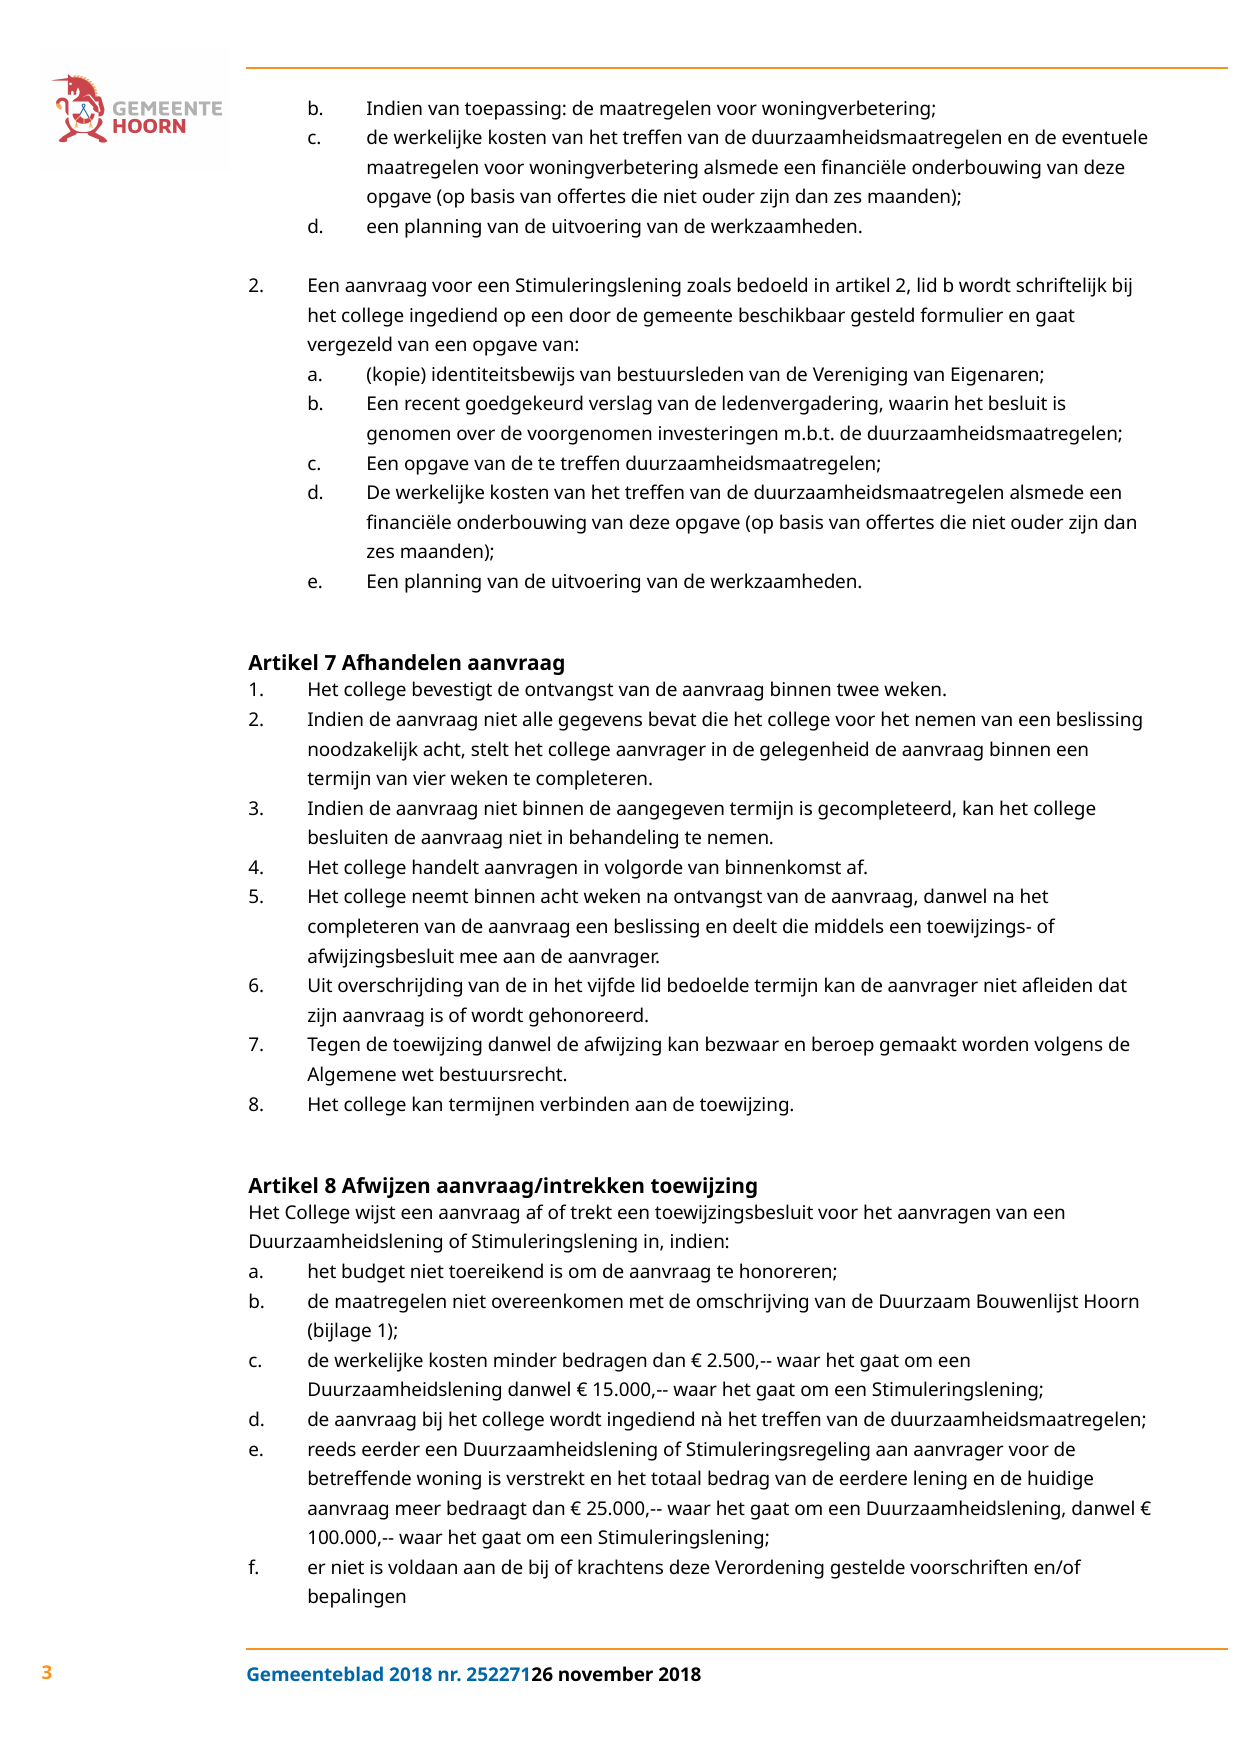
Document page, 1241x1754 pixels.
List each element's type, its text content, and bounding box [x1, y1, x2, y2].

list De werkelijke kosten van het treffen van de duurzaamheidsmaatregelen alsmede een financiële onderbouwing van deze opgave (op basis van offertes die niet ouder zijn dan zes maanden); [307, 479, 1152, 564]
text Het College wijst een aanvraag af of trekt een toewijzingsbesluit voor het aanvragen van een Duurzaamheidslening of Stimuleringslening in, indien: [248, 1199, 1152, 1254]
list Indien van toepassing: de maatregelen voor woningverbetering; [307, 95, 1152, 121]
list de werkelijke kosten van het treffen van de duurzaamheidsmaatregelen en de eventuele maatregelen voor woningverbetering alsmede een financiële onderbouwing van deze opgave (op basis van offertes die niet ouder zijn dan zes maanden); [307, 124, 1152, 209]
list het budget niet toereikend is om de aanvraag te honoreren; [248, 1258, 1152, 1284]
list Uit overschrijding van de in het vijfde lid bedoelde termijn kan de aanvrager niet afleiden dat zijn aanvraag is of wordt gehonoreerd. [248, 972, 1152, 1028]
picture [41, 47, 231, 172]
list Een planning van de uitvoering van de werkzaamheden. [307, 568, 1152, 594]
list (kopie) identiteitsbewijs van bestuursleden van de Vereniging van Eigenaren; [307, 361, 1152, 387]
text Artikel 8 Afwijzen aanvraag/intrekken toewijzing [248, 1171, 1152, 1199]
list Een aanvraag voor een Stimuleringslening zoals bedoeld in artikel 2, lid b wordt schriftelijk bij het college ingediend op een door de gemeente beschikbaar gesteld formulier en gaat vergezeld van een opgave van: [248, 272, 1152, 357]
list de werkelijke kosten minder bedragen dan € 2.500,-- waar het gaat om een Duurzaamheidslening danwel € 15.000,-- waar het gaat om een Stimuleringslening; [248, 1347, 1152, 1402]
list de aanvraag bij het college wordt ingediend nà het treffen van de duurzaamheidsmaatregelen; [248, 1406, 1152, 1432]
list Indien de aanvraag niet binnen de aangegeven termijn is gecompleteerd, kan het college besluiten de aanvraag niet in behandeling te nemen. [248, 795, 1152, 850]
list een planning van de uitvoering van de werkzaamheden. [307, 213, 1152, 239]
list Het college handelt aanvragen in volgorde van binnenkomst af. [248, 854, 1152, 880]
text Artikel 7 Afhandelen aanvraag [248, 648, 1152, 677]
list er niet is voldaan aan de bij of krachtens deze Verordening gestelde voorschriften en/of bepalingen [248, 1554, 1152, 1609]
list Het college neemt binnen acht weken na ontvangst van de aanvraag, danwel na het completeren van de aanvraag een beslissing en deelt die middels een toewijzings- of afwijzingsbesluit mee aan de aanvrager. [248, 884, 1152, 968]
list Het college kan termijnen verbinden aan de toewijzing. [248, 1091, 1152, 1116]
list Een recent goedgekeurd verslag van de ledenvergadering, waarin het besluit is genomen over de voorgenomen investeringen m.b.t. de duurzaamheidsmaatregelen; [307, 391, 1152, 446]
list de maatregelen niet overeenkomen met de omschrijving van de Duurzaam Bouwenlijst Hoorn (bijlage 1); [248, 1288, 1152, 1343]
list Tegen de toewijzing danwel de afwijzing kan bezwaar en beroep gemaakt worden volgens de Algemene wet bestuursrecht. [248, 1032, 1152, 1087]
list Een opgave van de te treffen duurzaamheidsmaatregelen; [307, 450, 1152, 476]
list reeds eerder een Duurzaamheidslening of Stimuleringsregeling aan aanvrager voor de betreffende woning is verstrekt en het totaal bedrag van de eerdere lening en de huidige aanvraag meer bedraagt dan € 25.000,-- waar het gaat om een Duurzaamheidslening, danwel € 100.000,-- waar het gaat om een Stimuleringslening; [248, 1436, 1152, 1550]
list Indien de aanvraag niet alle gegevens bevat die het college voor het nemen van een beslissing noodzakelijk acht, stelt het college aanvrager in de gelegenheid de aanvraag binnen een termijn van vier weken te completeren. [248, 706, 1152, 791]
list Het college bevestigt de ontvangst van de aanvraag binnen twee weken. [248, 677, 1152, 702]
